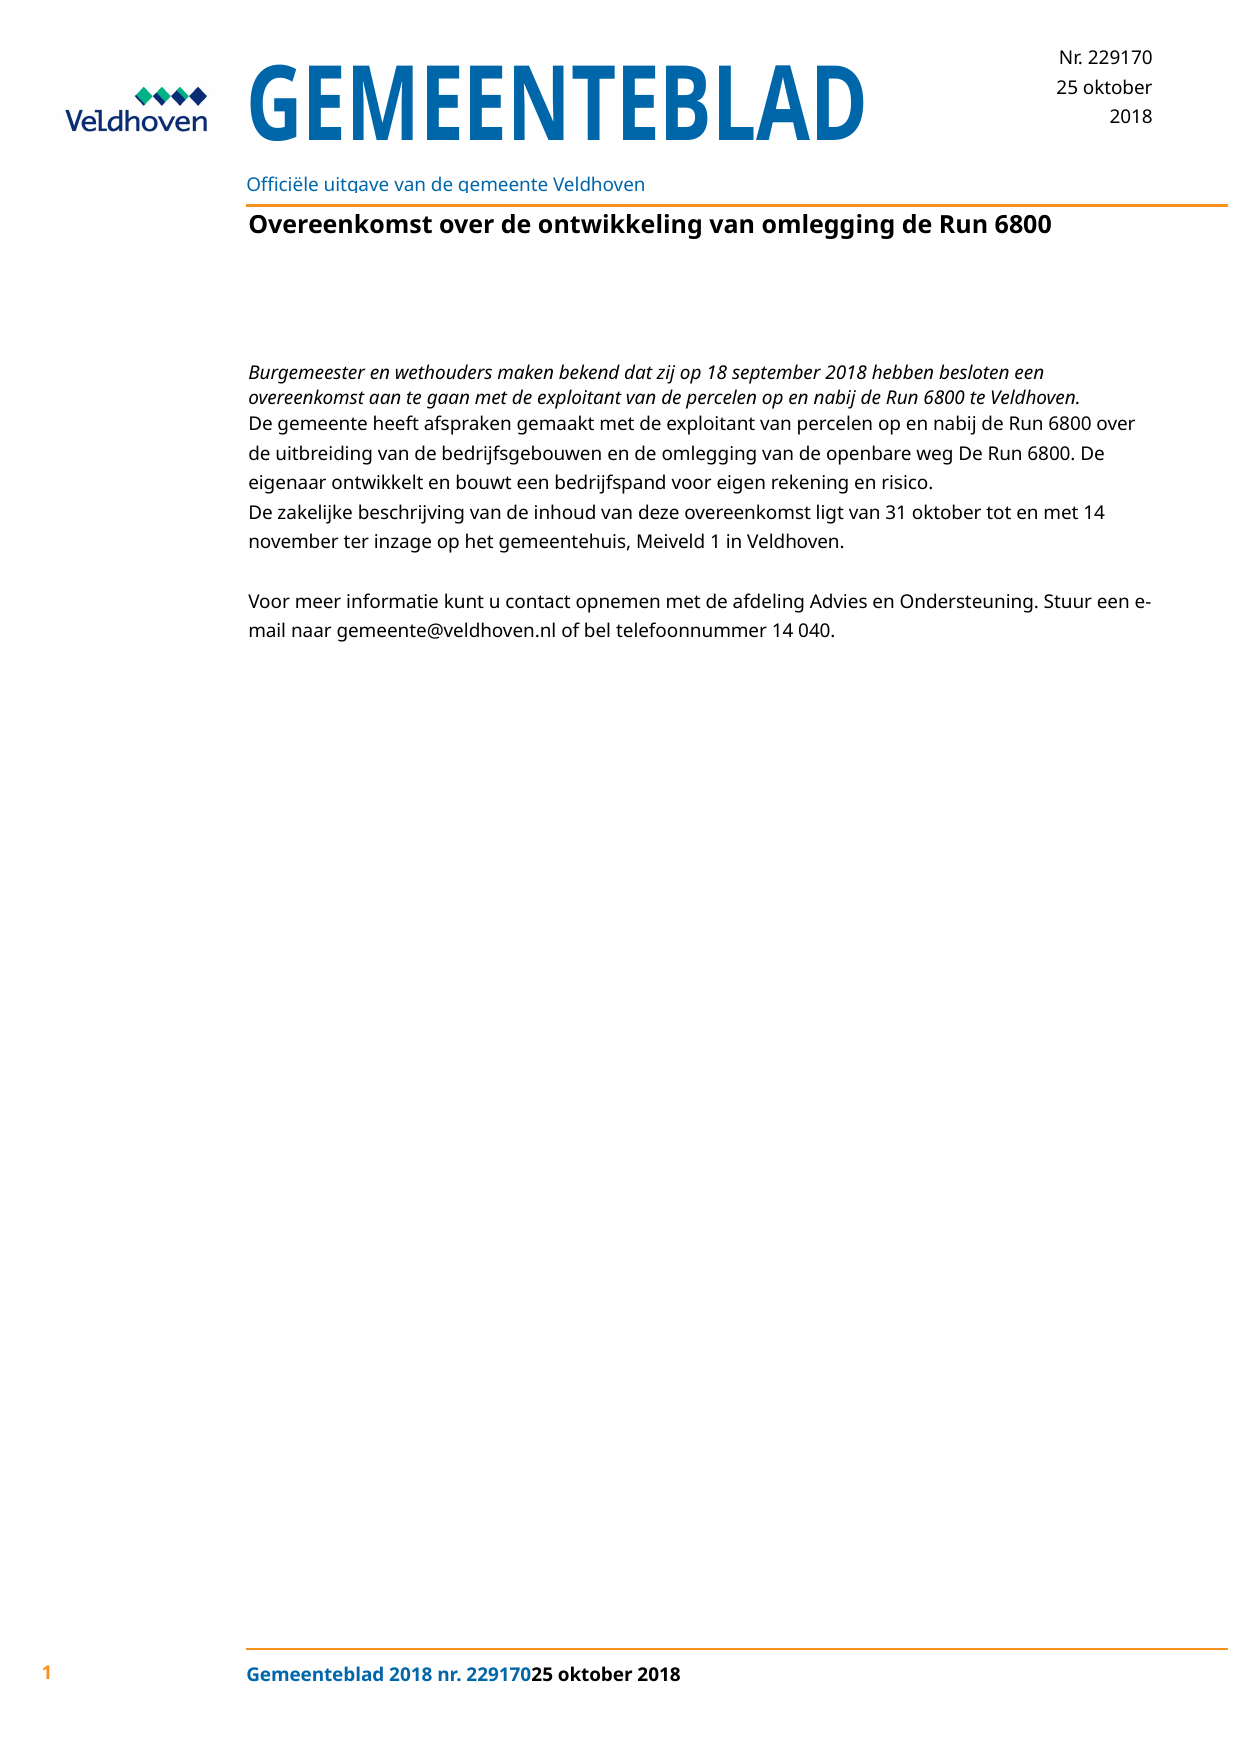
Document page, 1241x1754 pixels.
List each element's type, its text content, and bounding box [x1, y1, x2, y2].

text Voor meer informatie kunt u contact opnemen met de afdeling Advies en Ondersteuning. Stuur een e-mail naar gemeente@veldhoven.nl of bel telefoonnummer 14 040. [248, 588, 1152, 643]
text Burgemeester en wethouders maken bekend dat zij op 18 september 2018 hebben besloten een overeenkomst aan te gaan met de exploitant van de percelen op en nabij de Run 6800 te Veldhoven. [248, 359, 1152, 410]
text De gemeente heeft afspraken gemaakt met de exploitant van percelen op en nabij de Run 6800 over de uitbreiding van de bedrijfsgebouwen en de omlegging van de openbare weg De Run 6800. De eigenaar ontwikkelt en bouwt een bedrijfspand voor eigen rekening en risico. [248, 410, 1152, 495]
picture [41, 47, 231, 172]
text Overeenkomst over de ontwikkeling van omlegging de Run 6800 [248, 207, 1152, 241]
text De zakelijke beschrijving van de inhoud van deze overeenkomst ligt van 31 oktober tot en met 14 november ter inzage op het gemeentehuis, Meiveld 1 in Veldhoven. [248, 499, 1152, 554]
